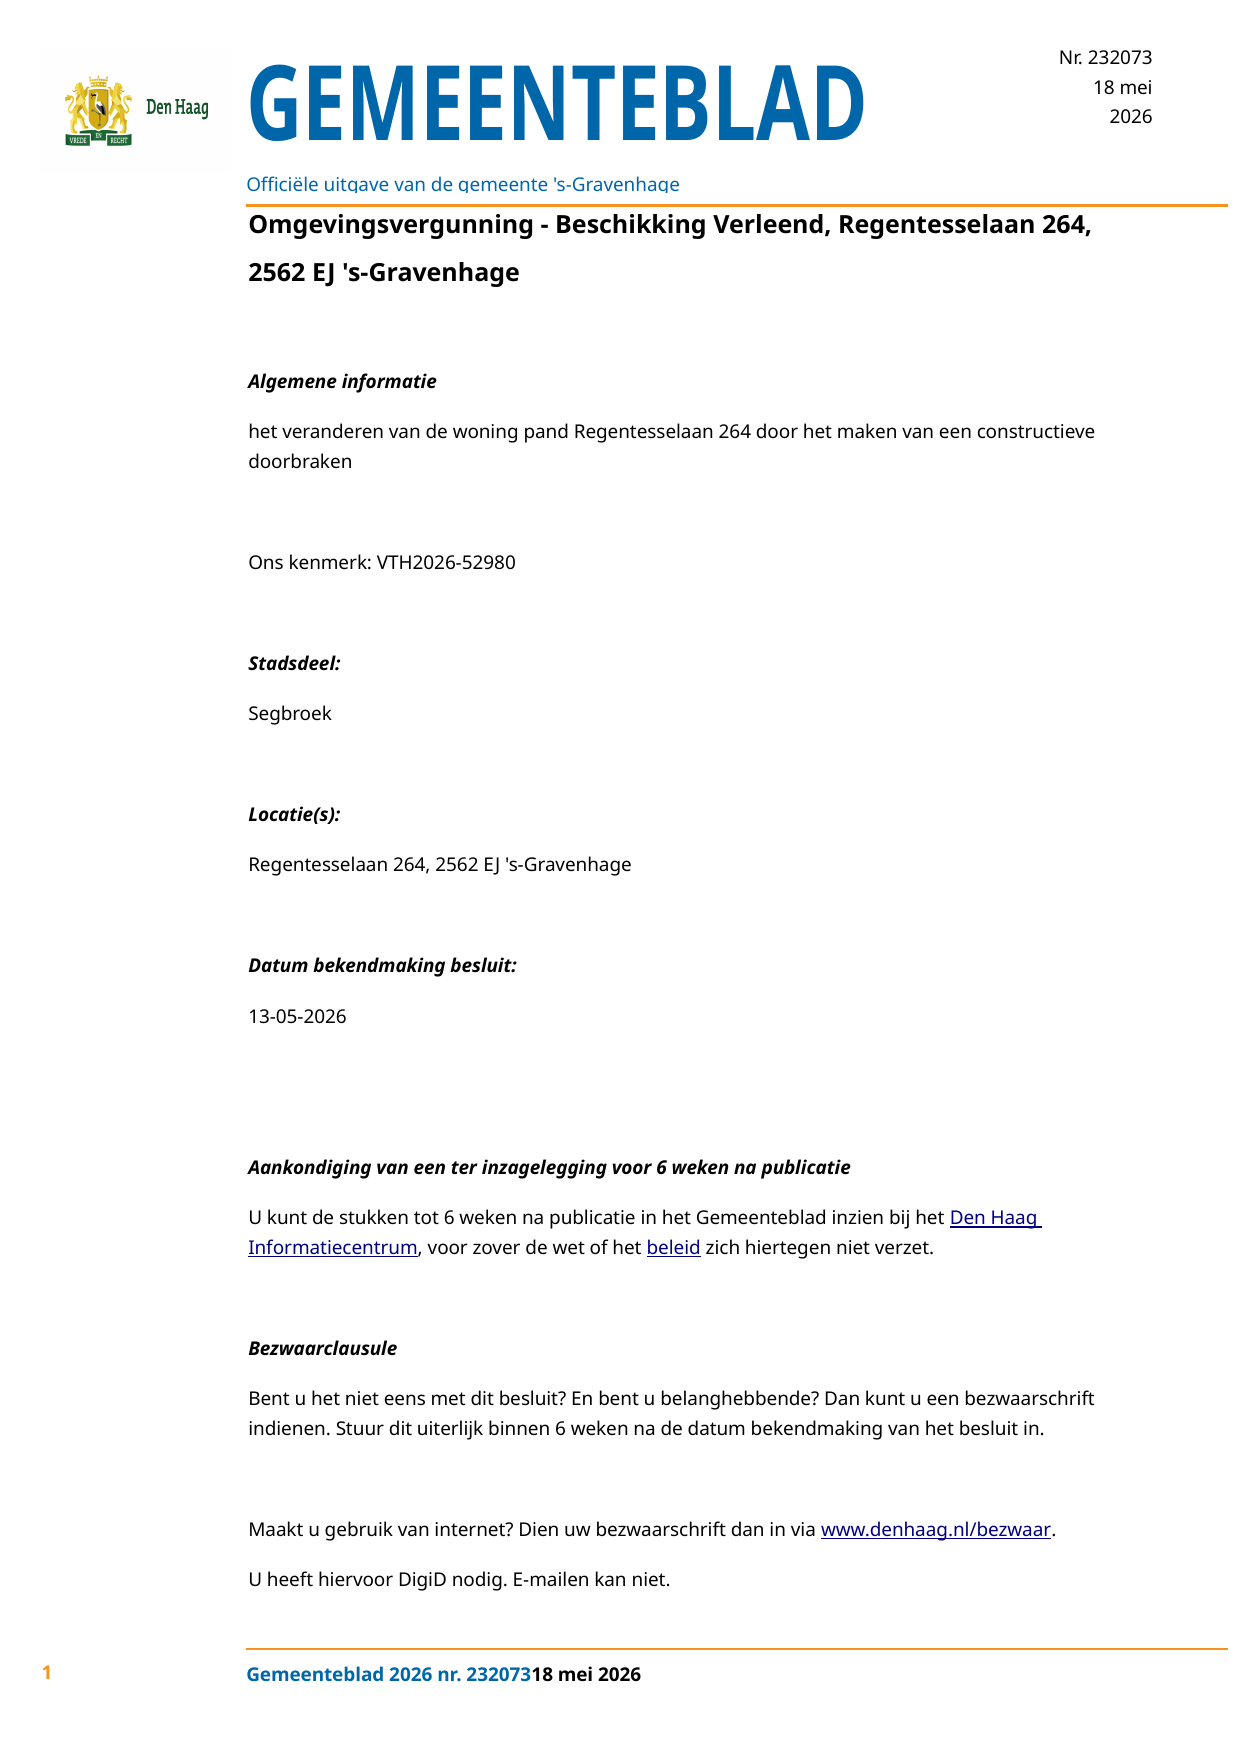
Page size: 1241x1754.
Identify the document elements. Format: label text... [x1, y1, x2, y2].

text Segbroek [248, 700, 1152, 726]
text Algemene informatie [248, 368, 1152, 394]
text Locatie(s): [248, 801, 1152, 827]
text het veranderen van de woning pand Regentesselaan 264 door het maken van een constructieve doorbraken [248, 419, 1152, 474]
text Regentesselaan 264, 2562 EJ 's-Gravenhage [248, 852, 1152, 877]
text Datum bekendmaking besluit: [248, 952, 1152, 978]
text Omgevingsvergunning - Beschikking Verleend, Regentesselaan 264, 2562 EJ 's-Gravenhage [248, 207, 1152, 288]
text Aankondiging van een ter inzagelegging voor 6 weken na publicatie [248, 1154, 1152, 1180]
text Bezwaarclausule [248, 1335, 1152, 1361]
text Bent u het niet eens met dit besluit? En bent u belanghebbende? Dan kunt u een bezwaarschrift indienen. Stuur dit uiterlijk binnen 6 weken na de datum bekendmaking van het besluit in. [248, 1385, 1152, 1441]
text U heeft hiervoor DigiD nodig. E-mailen kan niet. [248, 1566, 1152, 1592]
text Maakt u gebruik van internet? Dien uw bezwaarschrift dan in via www.denhaag.nl/bezwaar. [248, 1516, 1152, 1542]
text Stadsdeel: [248, 650, 1152, 676]
text Ons kenmerk: VTH2026-52980 [248, 549, 1152, 575]
text 13-05-2026 [248, 1003, 1152, 1029]
text U kunt de stukken tot 6 weken na publicatie in het Gemeenteblad inzien bij het Den Haag Informatiecentrum, voor zover de wet of het beleid zich hiertegen niet verzet. [248, 1204, 1152, 1260]
picture [41, 47, 231, 172]
